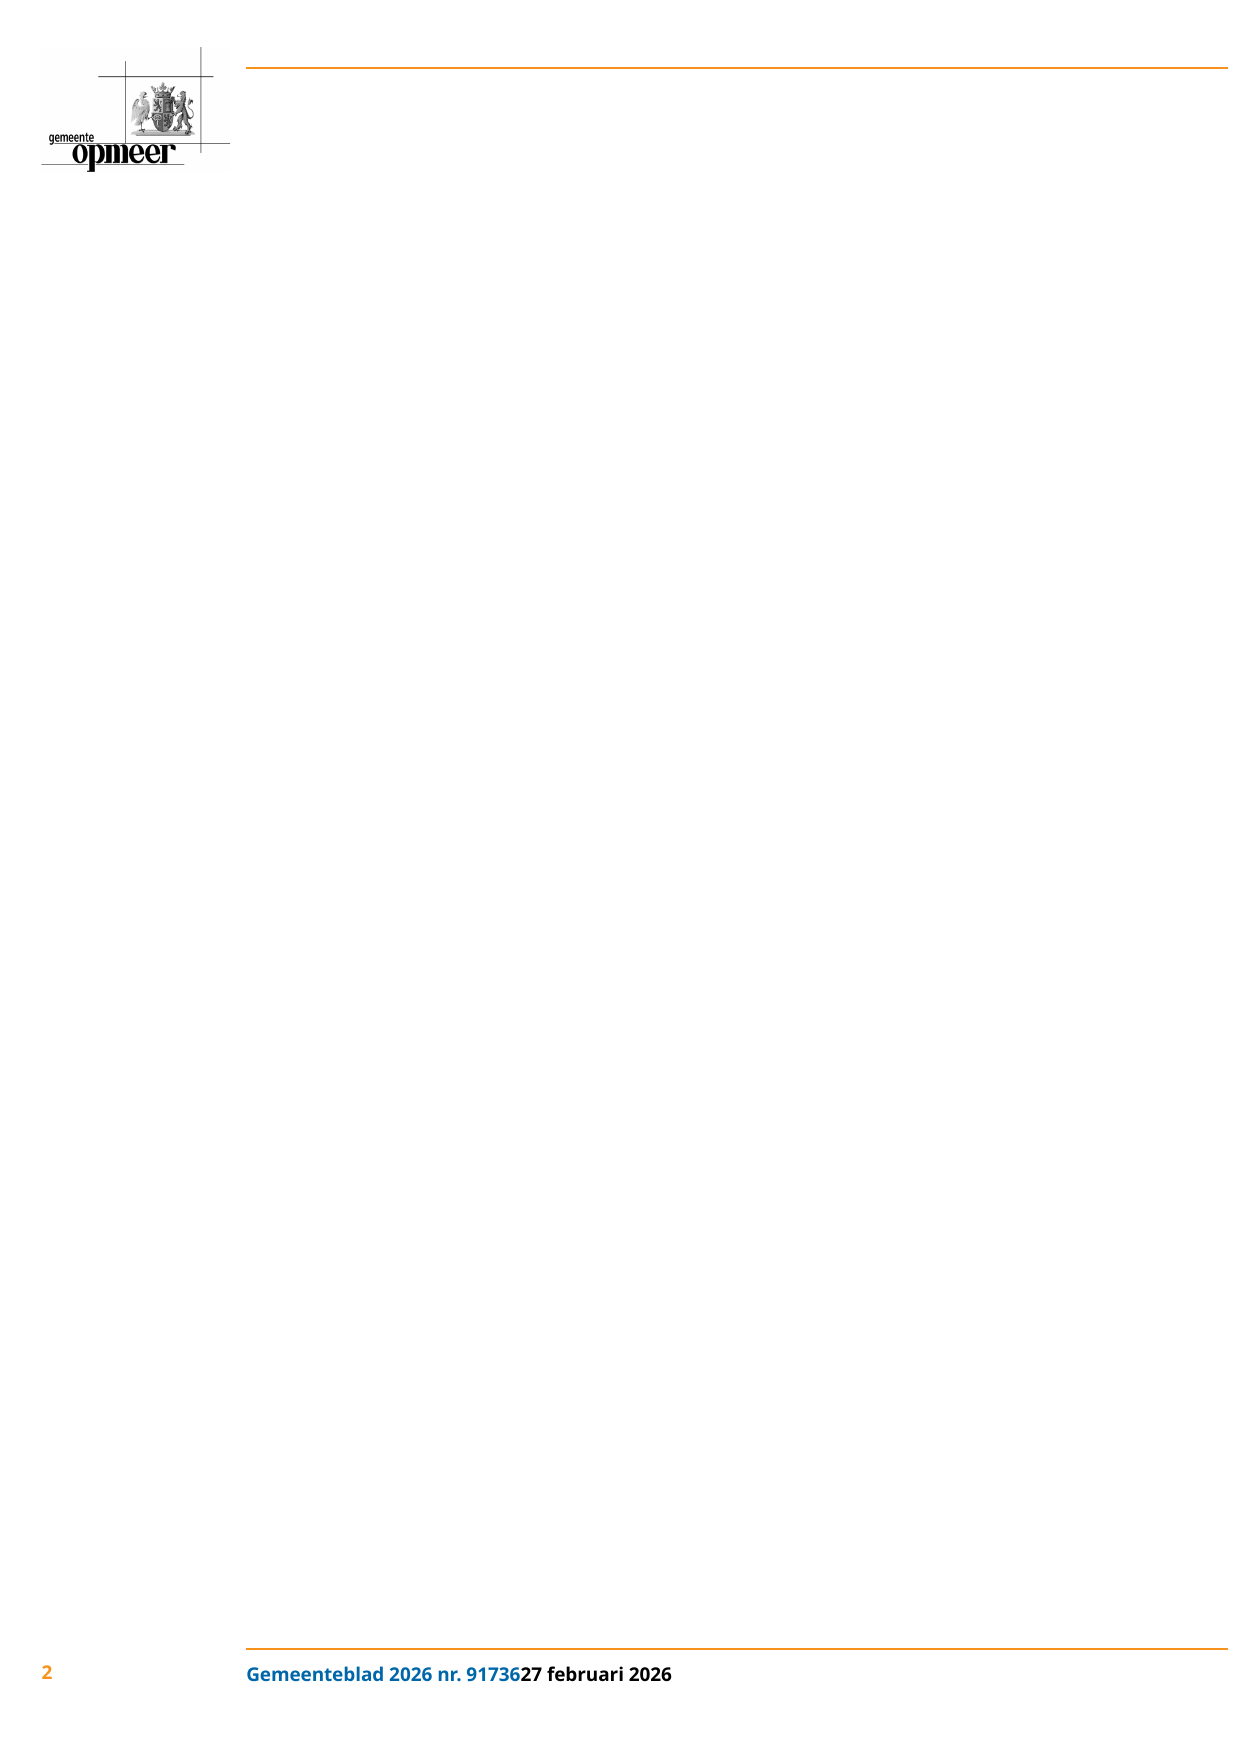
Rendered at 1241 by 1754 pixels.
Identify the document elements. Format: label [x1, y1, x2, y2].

picture [41, 47, 231, 172]
